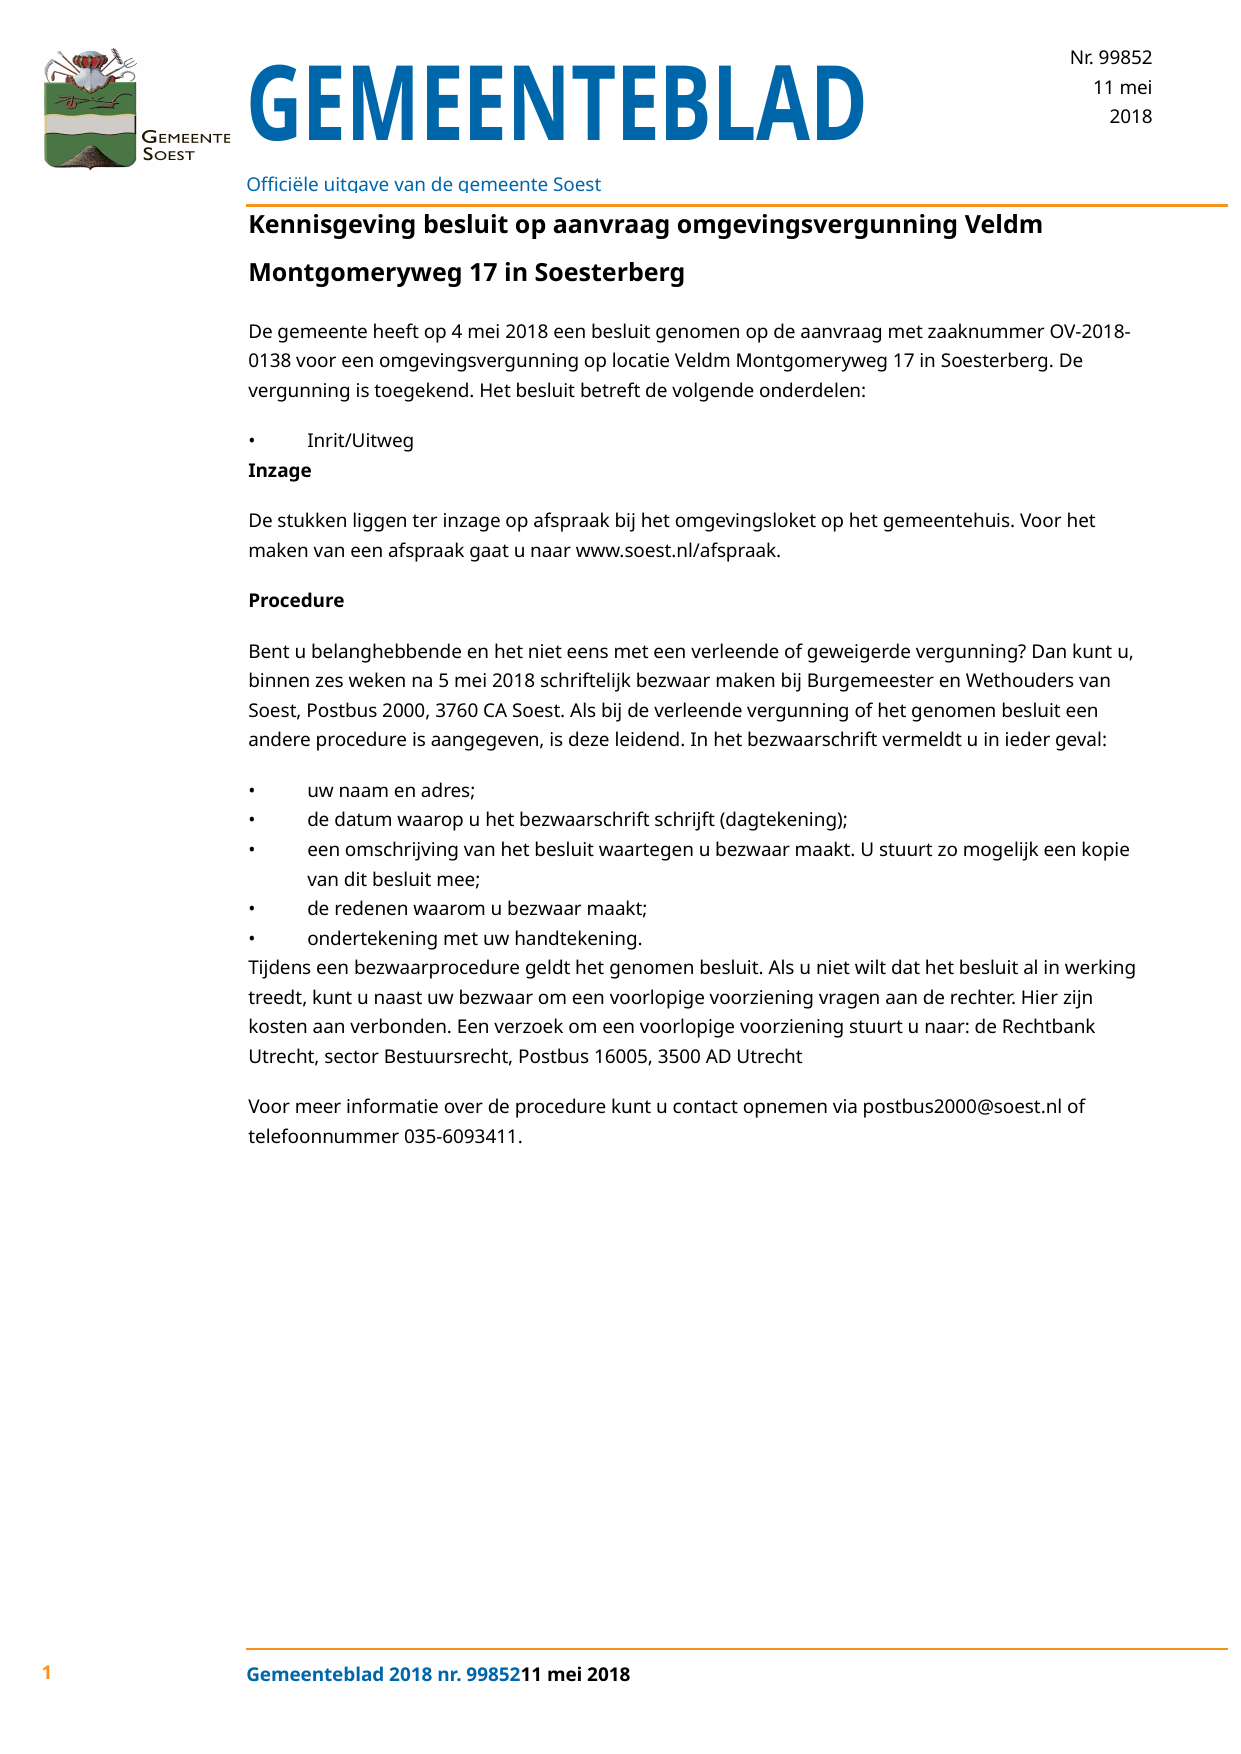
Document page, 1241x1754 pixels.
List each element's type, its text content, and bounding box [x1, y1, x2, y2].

list Inrit/Uitweg [248, 427, 1152, 453]
text Tijdens een bezwaarprocedure geldt het genomen besluit. Als u niet wilt dat het besluit al in werking treedt, kunt u naast uw bezwaar om een voorlopige voorziening vragen aan de rechter. Hier zijn kosten aan verbonden. Een verzoek om een voorlopige voorziening stuurt u naar: de Rechtbank Utrecht, sector Bestuursrecht, Postbus 16005, 3500 AD Utrecht [248, 954, 1152, 1069]
text Procedure [248, 587, 1152, 613]
text De gemeente heeft op 4 mei 2018 een besluit genomen op de aanvraag met zaaknummer OV-2018-0138 voor een omgevingsvergunning op locatie Veldm Montgomeryweg 17 in Soesterberg. De vergunning is toegekend. Het besluit betreft de volgende onderdelen: [248, 318, 1152, 403]
text De stukken liggen ter inzage op afspraak bij het omgevingsloket op het gemeentehuis. Voor het maken van een afspraak gaat u naar www.soest.nl/afspraak. [248, 507, 1152, 563]
list een omschrijving van het besluit waartegen u bezwaar maakt. U stuurt zo mogelijk een kopie van dit besluit mee; [248, 836, 1152, 892]
list de datum waarop u het bezwaarschrift schrijft (dagtekening); [248, 807, 1152, 832]
text Bent u belanghebbende en het niet eens met een verleende of geweigerde vergunning? Dan kunt u, binnen zes weken na 5 mei 2018 schriftelijk bezwaar maken bij Burgemeester en Wethouders van Soest, Postbus 2000, 3760 CA Soest. Als bij de verleende vergunning of het genomen besluit een andere procedure is aangegeven, is deze leidend. In het bezwaarschrift vermeldt u in ieder geval: [248, 638, 1152, 752]
text Inzage [248, 457, 1152, 483]
list uw naam en adres; [248, 777, 1152, 803]
picture [41, 47, 231, 172]
text Kennisgeving besluit op aanvraag omgevingsvergunning Veldm Montgomeryweg 17 in Soesterberg [248, 207, 1152, 288]
text Voor meer informatie over de procedure kunt u contact opnemen via postbus2000@soest.nl of telefoonnummer 035-6093411. [248, 1094, 1152, 1149]
list ondertekening met uw handtekening. [248, 925, 1152, 951]
list de redenen waarom u bezwaar maakt; [248, 895, 1152, 921]
